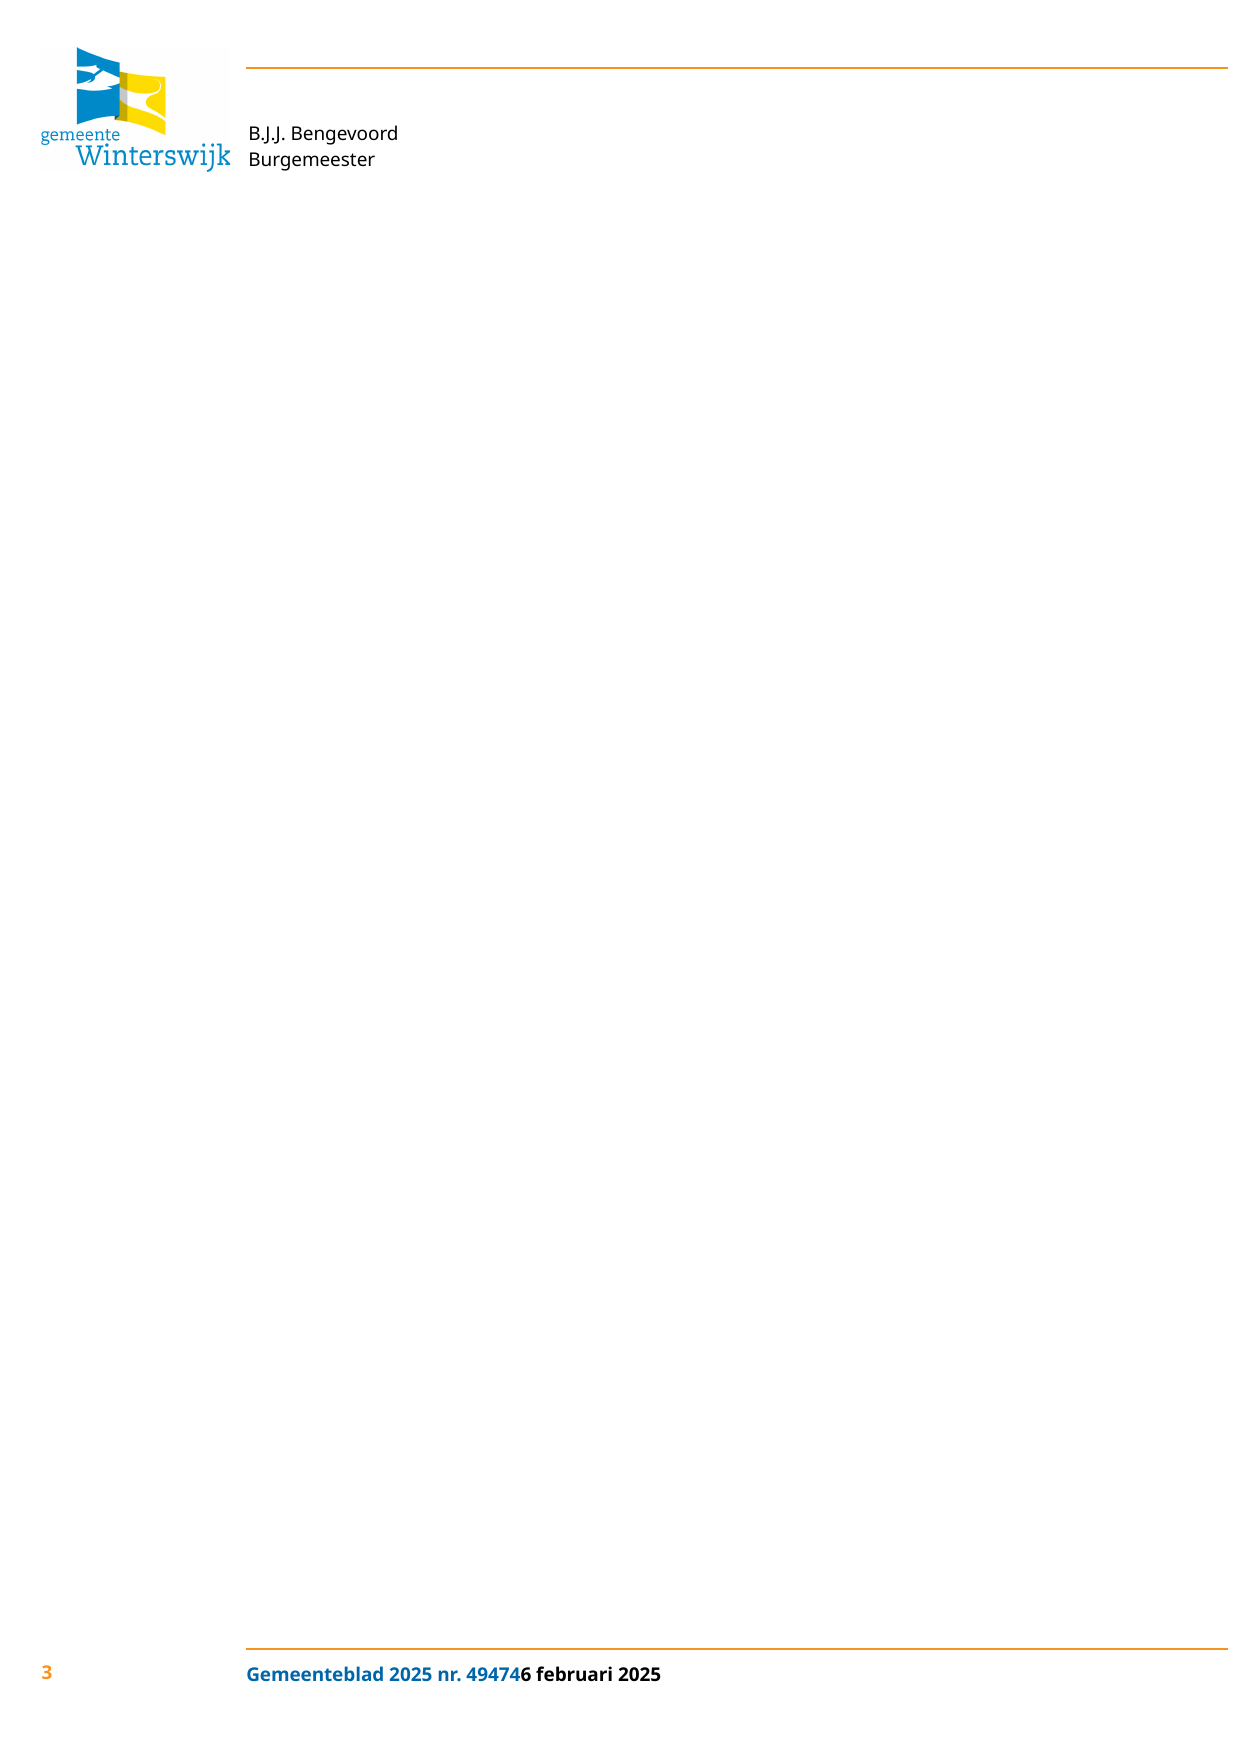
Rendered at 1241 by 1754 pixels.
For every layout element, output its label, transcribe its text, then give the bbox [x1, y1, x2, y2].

text Burgemeester [248, 146, 1152, 172]
text B.J.J. Bengevoord [248, 121, 1152, 146]
picture [225, 153, 231, 162]
picture [41, 47, 231, 172]
